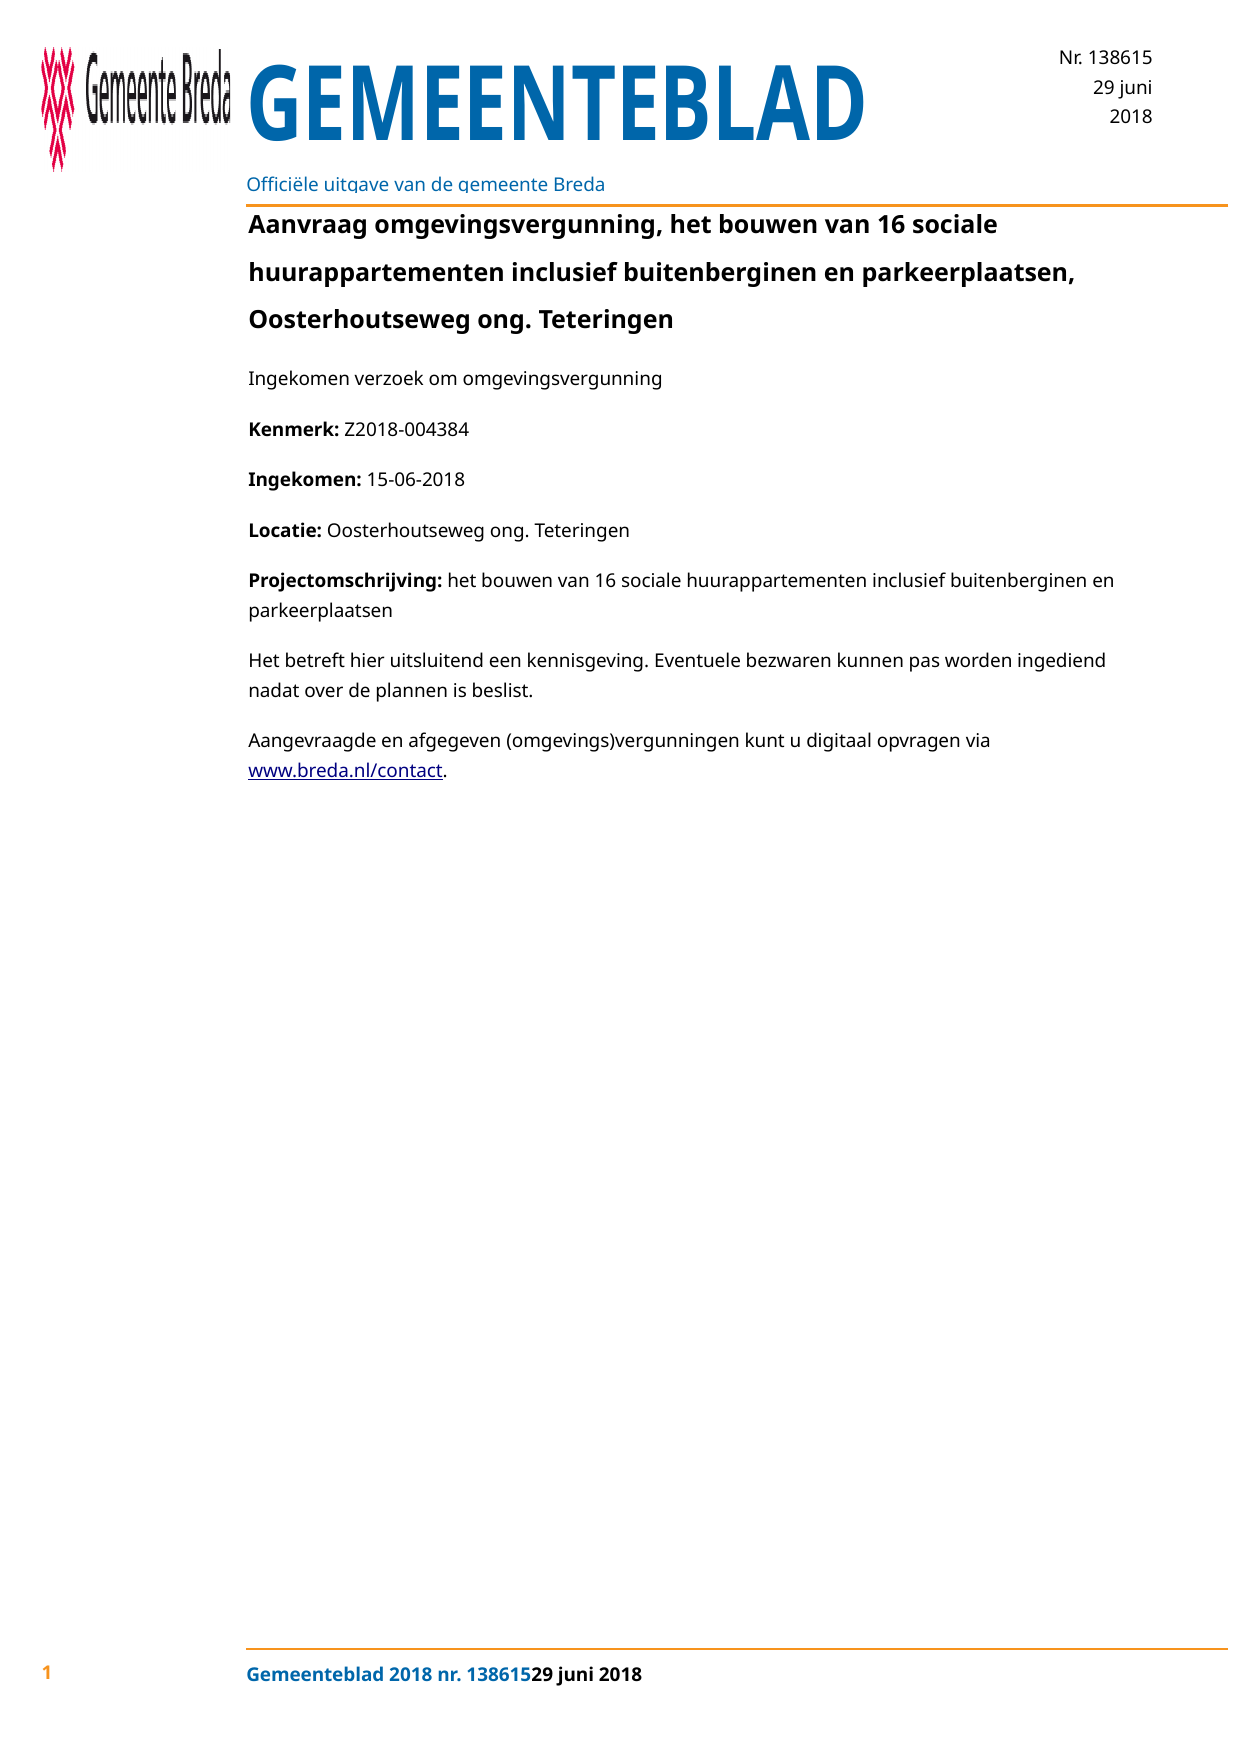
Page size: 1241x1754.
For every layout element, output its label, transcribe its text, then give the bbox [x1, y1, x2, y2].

text Kenmerk: Z2018-004384 [248, 416, 1152, 442]
picture [41, 47, 231, 172]
text Ingekomen verzoek om omgevingsvergunning [248, 366, 1152, 391]
text Aanvraag omgevingsvergunning, het bouwen van 16 sociale huurappartementen inclusief buitenberginen en parkeerplaatsen, Oosterhoutseweg ong. Teteringen [248, 207, 1152, 336]
text Ingekomen: 15-06-2018 [248, 466, 1152, 492]
text Locatie: Oosterhoutseweg ong. Teteringen [248, 517, 1152, 542]
text Het betreft hier uitsluitend een kennisgeving. Eventuele bezwaren kunnen pas worden ingediend nadat over de plannen is beslist. [248, 647, 1152, 702]
text Projectomschrijving: het bouwen van 16 sociale huurappartementen inclusief buitenberginen en parkeerplaatsen [248, 567, 1152, 622]
text Aangevraagde en afgegeven (omgevings)vergunningen kunt u digitaal opvragen via www.breda.nl/contact. [248, 727, 1152, 782]
